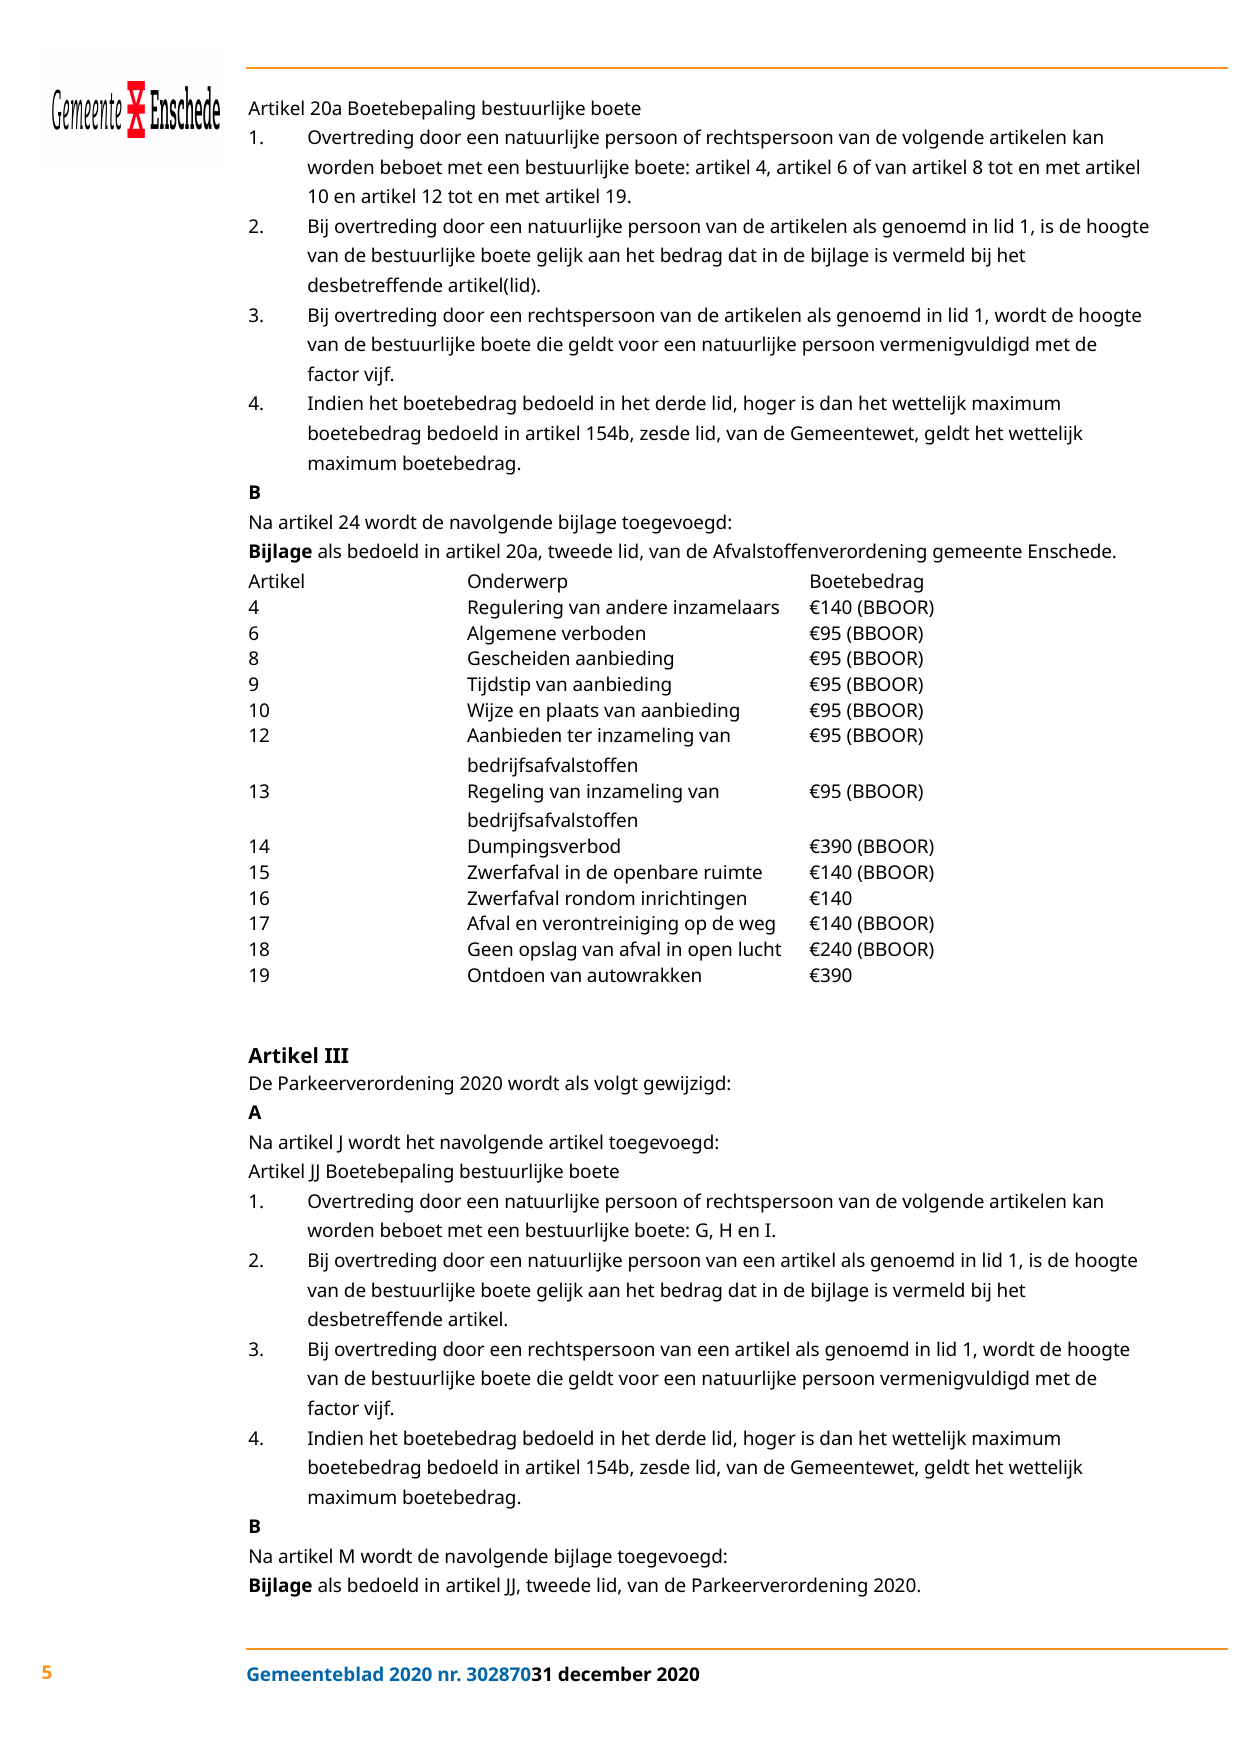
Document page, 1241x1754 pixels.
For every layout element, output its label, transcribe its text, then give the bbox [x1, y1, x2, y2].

picture [41, 47, 231, 172]
table_cell 16 [248, 885, 467, 910]
text Na artikel 24 wordt de navolgende bijlage toegevoegd: [248, 509, 1152, 535]
list Indien het boetebedrag bedoeld in het derde lid, hoger is dan het wettelijk maximum boetebedrag bedoeld in artikel 154b, zesde lid, van de Gemeentewet, geldt het wettelijk maximum boetebedrag. [248, 1425, 1152, 1509]
table_cell Regulering van andere inzamelaars [467, 594, 809, 620]
table_cell 6 [248, 620, 467, 645]
list Bij overtreding door een rechtspersoon van een artikel als genoemd in lid 1, wordt de hoogte van de bestuurlijke boete die geldt voor een natuurlijke persoon vermenigvuldigd met de factor vijf. [248, 1336, 1152, 1421]
table_cell Ontdoen van autowrakken [467, 962, 809, 988]
text Artikel III [248, 1041, 1152, 1070]
list Overtreding door een natuurlijke persoon of rechtspersoon van de volgende artikelen kan worden beboet met een bestuurlijke boete: artikel 4, artikel 6 of van artikel 8 tot en met artikel 10 en artikel 12 tot en met artikel 19. [248, 124, 1152, 209]
text Artikel JJ Boetebepaling bestuurlijke boete [248, 1158, 1152, 1184]
table_cell 18 [248, 936, 467, 962]
table_cell 19 [248, 962, 467, 988]
text De Parkeerverordening 2020 wordt als volgt gewijzigd: [248, 1070, 1152, 1095]
list Indien het boetebedrag bedoeld in het derde lid, hoger is dan het wettelijk maximum boetebedrag bedoeld in artikel 154b, zesde lid, van de Gemeentewet, geldt het wettelijk maximum boetebedrag. [248, 391, 1152, 476]
text Na artikel J wordt het navolgende artikel toegevoegd: [248, 1129, 1152, 1154]
table_cell 14 [248, 833, 467, 859]
table_cell €140 (BBOOR) [809, 910, 1152, 936]
list Bij overtreding door een natuurlijke persoon van een artikel als genoemd in lid 1, is de hoogte van de bestuurlijke boete gelijk aan het bedrag dat in de bijlage is vermeld bij het desbetreffende artikel. [248, 1247, 1152, 1332]
table_cell Zwerfafval in de openbare ruimte [467, 859, 809, 885]
list Bij overtreding door een natuurlijke persoon van de artikelen als genoemd in lid 1, is de hoogte van de bestuurlijke boete gelijk aan het bedrag dat in de bijlage is vermeld bij het desbetreffende artikel(lid). [248, 213, 1152, 298]
text Na artikel M wordt de navolgende bijlage toegevoegd: [248, 1543, 1152, 1569]
table_cell Afval en verontreiniging op de weg [467, 910, 809, 936]
table_header Boetebedrag [809, 568, 1152, 594]
table_cell Algemene verboden [467, 620, 809, 645]
table_cell 8 [248, 645, 467, 671]
table_cell €140 [809, 885, 1152, 910]
table_cell 13 [248, 778, 467, 833]
table_cell 15 [248, 859, 467, 885]
table_cell Geen opslag van afval in open lucht [467, 936, 809, 962]
table_cell €95 (BBOOR) [809, 723, 1152, 778]
table_cell €140 (BBOOR) [809, 859, 1152, 885]
text Bijlage als bedoeld in artikel 20a, tweede lid, van de Afvalstoffenverordening gemeente Enschede. [248, 538, 1152, 564]
table_cell €390 [809, 962, 1152, 988]
table_cell Zwerfafval rondom inrichtingen [467, 885, 809, 910]
text B [248, 1513, 1152, 1539]
text B [248, 479, 1152, 505]
table_cell 17 [248, 910, 467, 936]
text Artikel 20a Boetebepaling bestuurlijke boete [248, 95, 1152, 121]
table_cell €95 (BBOOR) [809, 645, 1152, 671]
table_cell Gescheiden aanbieding [467, 645, 809, 671]
table_cell Tijdstip van aanbieding [467, 671, 809, 697]
text Bijlage als bedoeld in artikel JJ, tweede lid, van de Parkeerverordening 2020. [248, 1573, 1152, 1598]
table_cell €95 (BBOOR) [809, 697, 1152, 723]
table_header Onderwerp [467, 568, 809, 594]
table_cell 9 [248, 671, 467, 697]
table_cell 12 [248, 723, 467, 778]
table_cell Regeling van inzameling van bedrijfsafvalstoffen [467, 778, 809, 833]
table_cell €95 (BBOOR) [809, 620, 1152, 645]
table_header Artikel [248, 568, 467, 594]
table_cell Aanbieden ter inzameling van bedrijfsafvalstoffen [467, 723, 809, 778]
table_cell €140 (BBOOR) [809, 594, 1152, 620]
table_cell €390 (BBOOR) [809, 833, 1152, 859]
list Overtreding door een natuurlijke persoon of rechtspersoon van de volgende artikelen kan worden beboet met een bestuurlijke boete: G, H en I. [248, 1188, 1152, 1243]
table_cell €95 (BBOOR) [809, 778, 1152, 833]
table_cell Dumpingsverbod [467, 833, 809, 859]
table_cell Wijze en plaats van aanbieding [467, 697, 809, 723]
table_cell 4 [248, 594, 467, 620]
text A [248, 1099, 1152, 1125]
table_cell 10 [248, 697, 467, 723]
list Bij overtreding door een rechtspersoon van de artikelen als genoemd in lid 1, wordt de hoogte van de bestuurlijke boete die geldt voor een natuurlijke persoon vermenigvuldigd met de factor vijf. [248, 302, 1152, 387]
table_cell €240 (BBOOR) [809, 936, 1152, 962]
table_cell €95 (BBOOR) [809, 671, 1152, 697]
